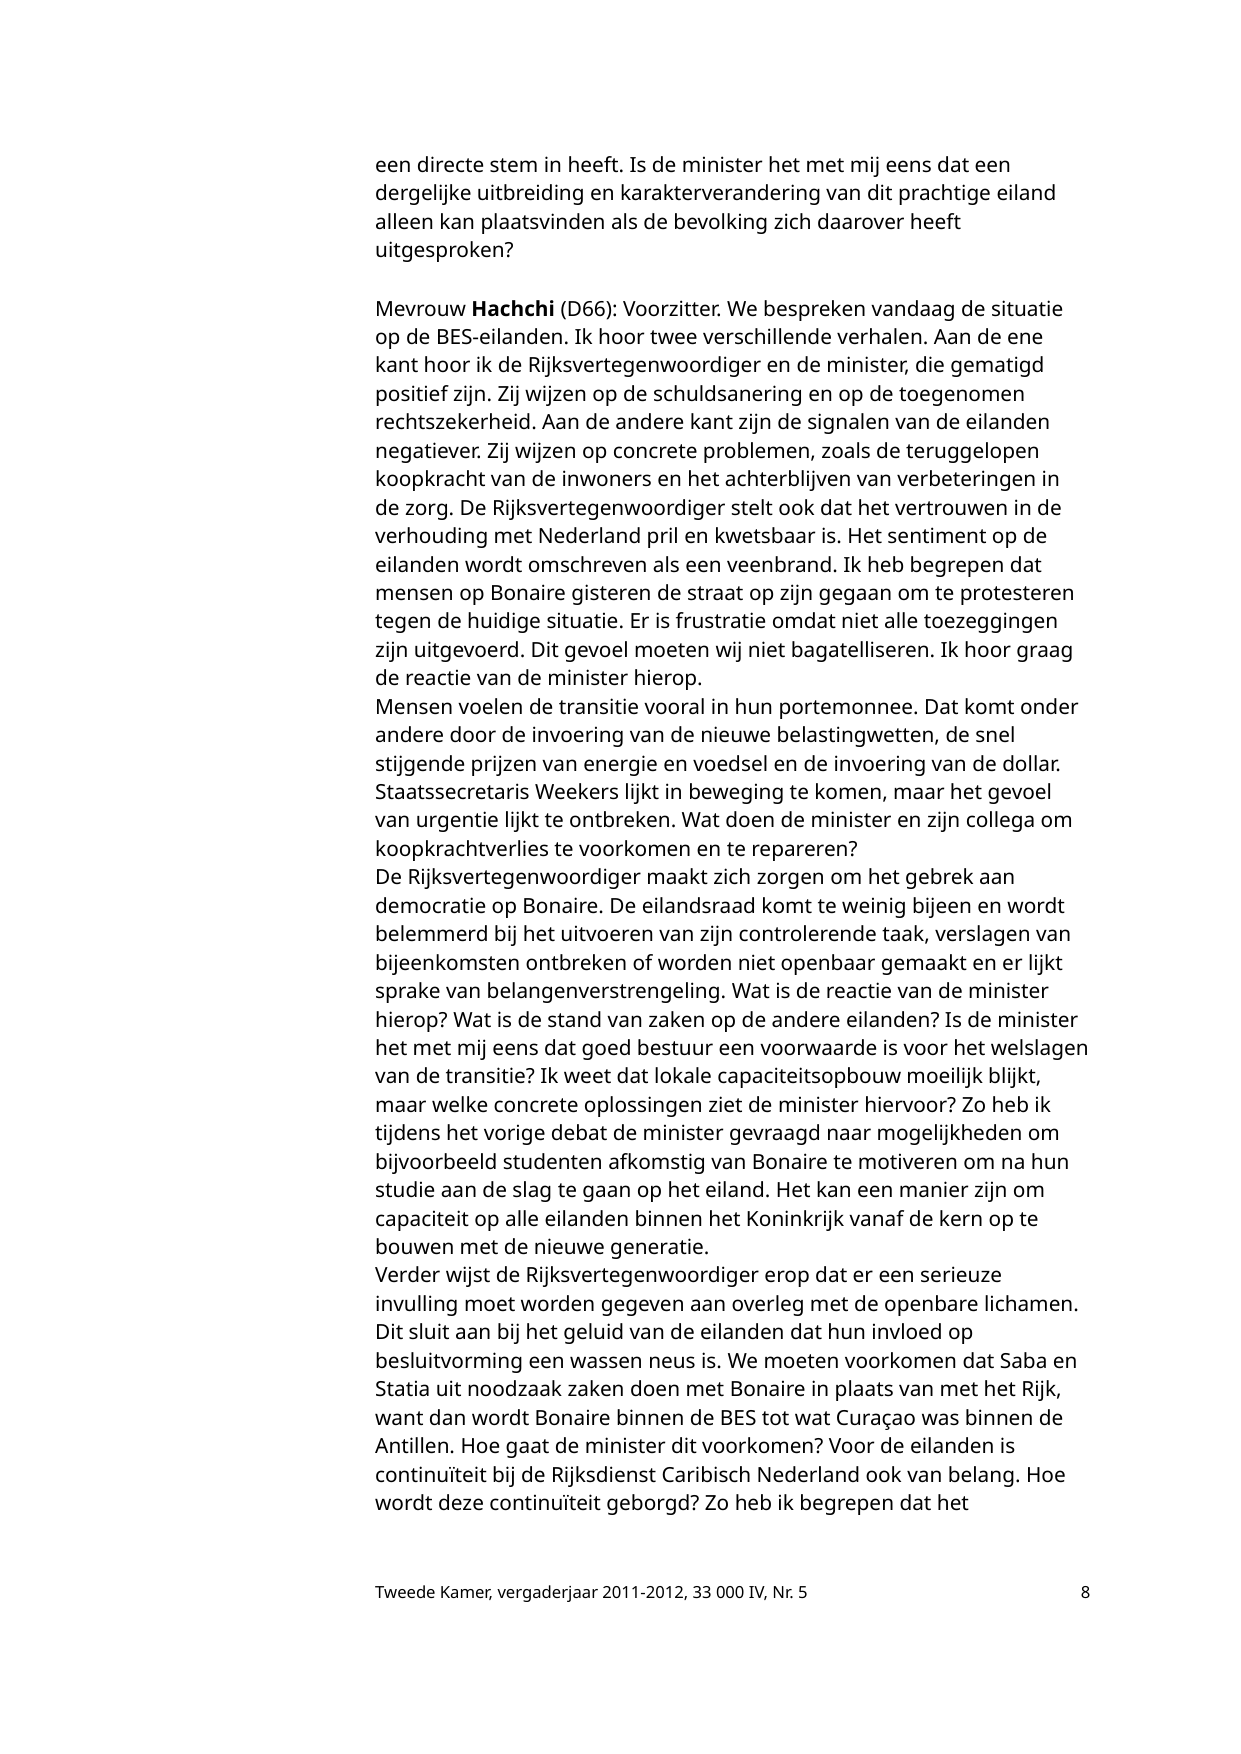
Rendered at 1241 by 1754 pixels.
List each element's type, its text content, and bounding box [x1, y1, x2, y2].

text Mensen voelen de transitie vooral in hun portemonnee. Dat komt onder andere door de invoering van de nieuwe belastingwetten, de snel stijgende prijzen van energie en voedsel en de invoering van de dollar. Staatssecretaris Weekers lijkt in beweging te komen, maar het gevoel van urgentie lijkt te ontbreken. Wat doen de minister en zijn collega om koopkrachtverlies te voorkomen en te repareren? [375, 692, 1090, 862]
text Verder wijst de Rijksvertegenwoordiger erop dat er een serieuze invulling moet worden gegeven aan overleg met de openbare lichamen. Dit sluit aan bij het geluid van de eilanden dat hun invloed op besluitvorming een wassen neus is. We moeten voorkomen dat Saba en Statia uit noodzaak zaken doen met Bonaire in plaats van met het Rijk, want dan wordt Bonaire binnen de BES tot wat Curaçao was binnen de Antillen. Hoe gaat de minister dit voorkomen? Voor de eilanden is continuïteit bij de Rijksdienst Caribisch Nederland ook van belang. Hoe wordt deze continuïteit geborgd? Zo heb ik begrepen dat het [375, 1261, 1090, 1517]
text De Rijksvertegenwoordiger maakt zich zorgen om het gebrek aan democratie op Bonaire. De eilandsraad komt te weinig bijeen en wordt belemmerd bij het uitvoeren van zijn controlerende taak, verslagen van bijeenkomsten ontbreken of worden niet openbaar gemaakt en er lijkt sprake van belangenverstrengeling. Wat is de reactie van de minister hierop? Wat is de stand van zaken op de andere eilanden? Is de minister het met mij eens dat goed bestuur een voorwaarde is voor het welslagen van de transitie? Ik weet dat lokale capaciteitsopbouw moeilijk blijkt, maar welke concrete oplossingen ziet de minister hiervoor? Zo heb ik tijdens het vorige debat de minister gevraagd naar mogelijkheden om bijvoorbeeld studenten afkomstig van Bonaire te motiveren om na hun studie aan de slag te gaan op het eiland. Het kan een manier zijn om capaciteit op alle eilanden binnen het Koninkrijk vanaf de kern op te bouwen met de nieuwe generatie. [375, 862, 1090, 1261]
text een directe stem in heeft. Is de minister het met mij eens dat een dergelijke uitbreiding en karakterverandering van dit prachtige eiland alleen kan plaatsvinden als de bevolking zich daarover heeft uitgesproken? [375, 150, 1090, 264]
text Mevrouw Hachchi (D66): Voorzitter. We bespreken vandaag de situatie op de BES-eilanden. Ik hoor twee verschillende verhalen. Aan de ene kant hoor ik de Rijksvertegenwoordiger en de minister, die gematigd positief zijn. Zij wijzen op de schuldsanering en op de toegenomen rechtszekerheid. Aan de andere kant zijn de signalen van de eilanden negatiever. Zij wijzen op concrete problemen, zoals de teruggelopen koopkracht van de inwoners en het achterblijven van verbeteringen in de zorg. De Rijksvertegenwoordiger stelt ook dat het vertrouwen in de verhouding met Nederland pril en kwetsbaar is. Het sentiment op de eilanden wordt omschreven als een veenbrand. Ik heb begrepen dat mensen op Bonaire gisteren de straat op zijn gegaan om te protesteren tegen de huidige situatie. Er is frustratie omdat niet alle toezeggingen zijn uitgevoerd. Dit gevoel moeten wij niet bagatelliseren. Ik hoor graag de reactie van de minister hierop. [375, 294, 1090, 692]
